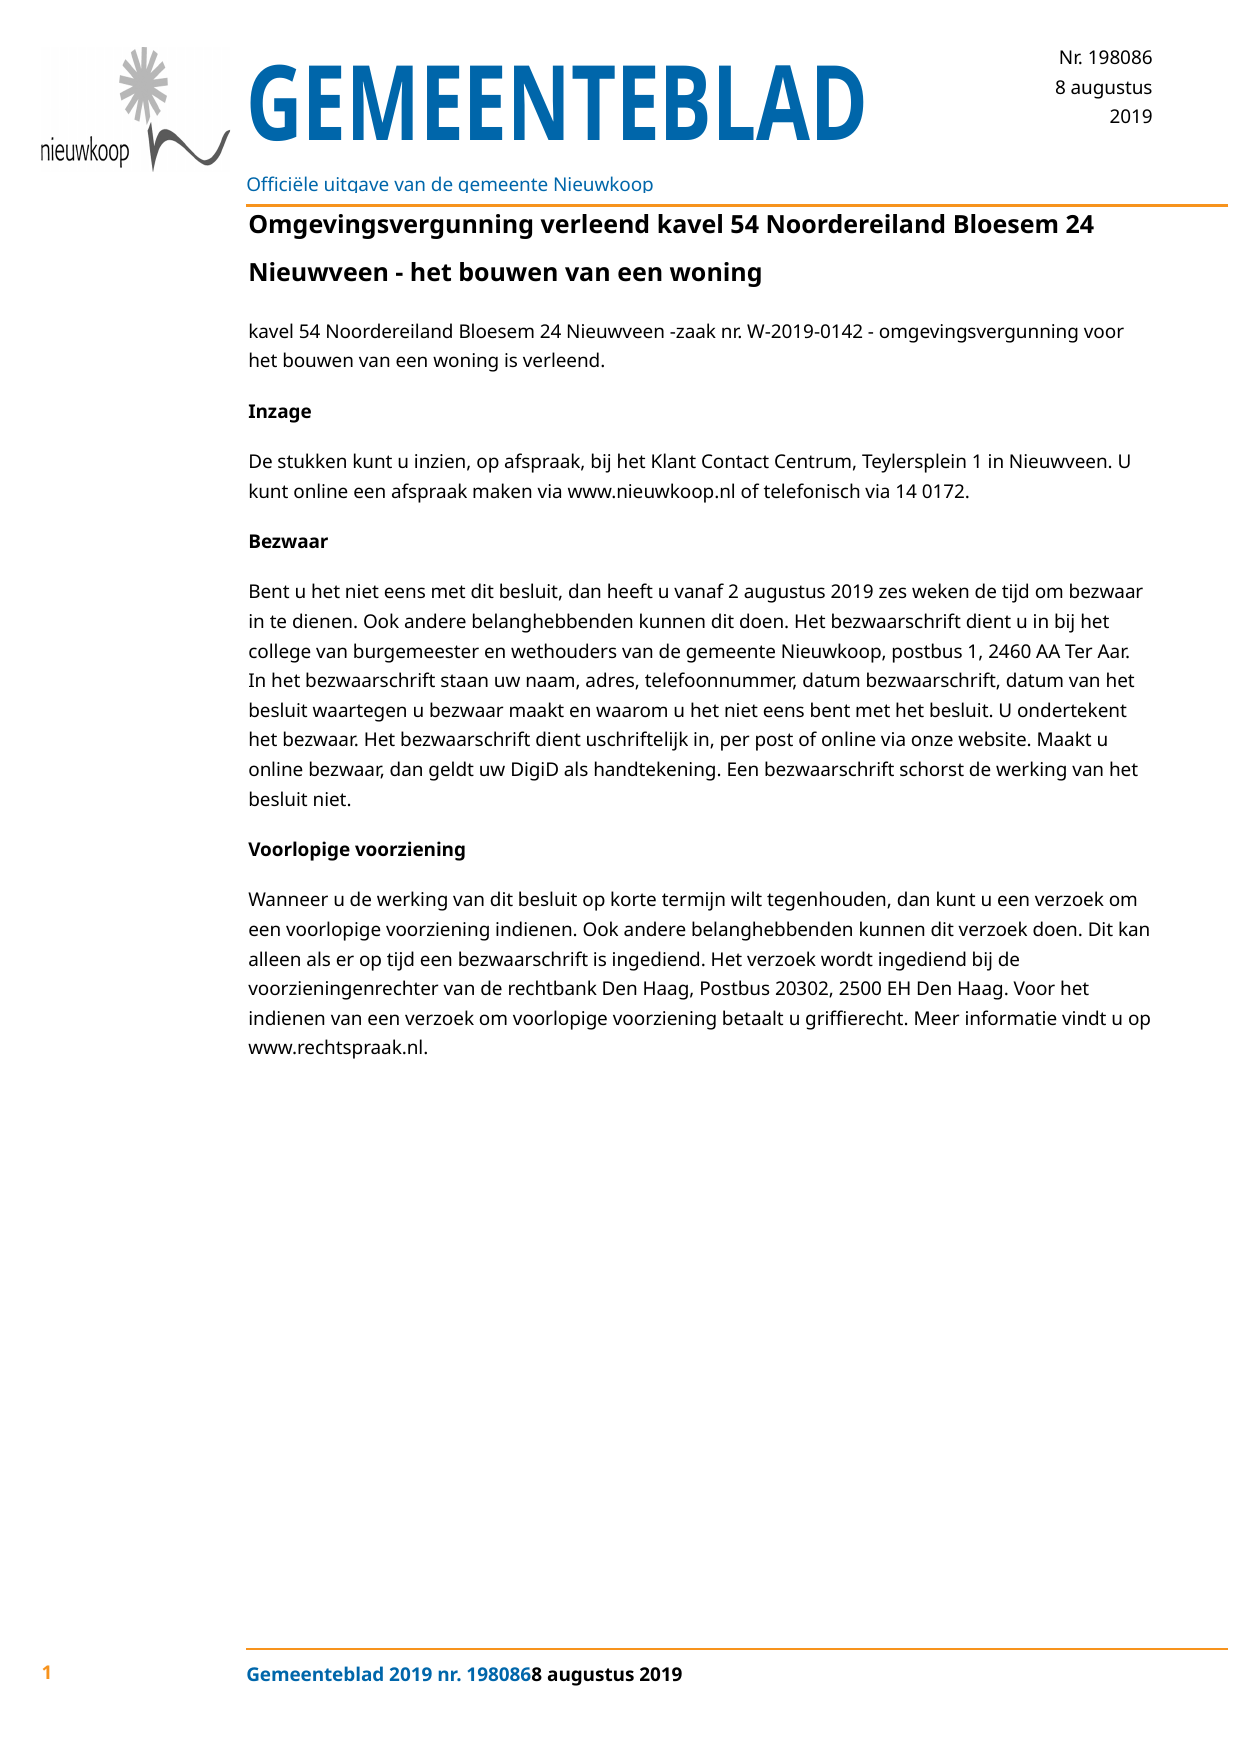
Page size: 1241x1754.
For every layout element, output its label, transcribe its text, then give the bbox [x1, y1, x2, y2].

text Omgevingsvergunning verleend kavel 54 Noordereiland Bloesem 24 Nieuwveen - het bouwen van een woning [248, 207, 1152, 288]
text Bent u het niet eens met dit besluit, dan heeft u vanaf 2 augustus 2019 zes weken de tijd om bezwaar in te dienen. Ook andere belanghebbenden kunnen dit doen. Het bezwaarschrift dient u in bij het college van burgemeester en wethouders van de gemeente Nieuwkoop, postbus 1, 2460 AA Ter Aar. In het bezwaarschrift staan uw naam, adres, telefoonnummer, datum bezwaarschrift, datum van het besluit waartegen u bezwaar maakt en waarom u het niet eens bent met het besluit. U ondertekent het bezwaar. Het bezwaarschrift dient uschriftelijk in, per post of online via onze website. Maakt u online bezwaar, dan geldt uw DigiD als handtekening. Een bezwaarschrift schorst de werking van het besluit niet. [248, 579, 1152, 812]
text De stukken kunt u inzien, op afspraak, bij het Klant Contact Centrum, Teylersplein 1 in Nieuwveen. U kunt online een afspraak maken via www.nieuwkoop.nl of telefonisch via 14 0172. [248, 448, 1152, 504]
text Bezwaar [248, 528, 1152, 554]
picture [41, 47, 231, 172]
text Wanneer u de werking van dit besluit op korte termijn wilt tegenhouden, dan kunt u een verzoek om een voorlopige voorziening indienen. Ook andere belanghebbenden kunnen dit verzoek doen. Dit kan alleen als er op tijd een bezwaarschrift is ingediend. Het verzoek wordt ingediend bij de voorzieningenrechter van de rechtbank Den Haag, Postbus 20302, 2500 EH Den Haag. Voor het indienen van een verzoek om voorlopige voorziening betaalt u griffierecht. Meer informatie vindt u op www.rechtspraak.nl. [248, 887, 1152, 1060]
text Inzage [248, 398, 1152, 424]
text Voorlopige voorziening [248, 836, 1152, 862]
text kavel 54 Noordereiland Bloesem 24 Nieuwveen -zaak nr. W-2019-0142 - omgevingsvergunning voor het bouwen van een woning is verleend. [248, 318, 1152, 373]
